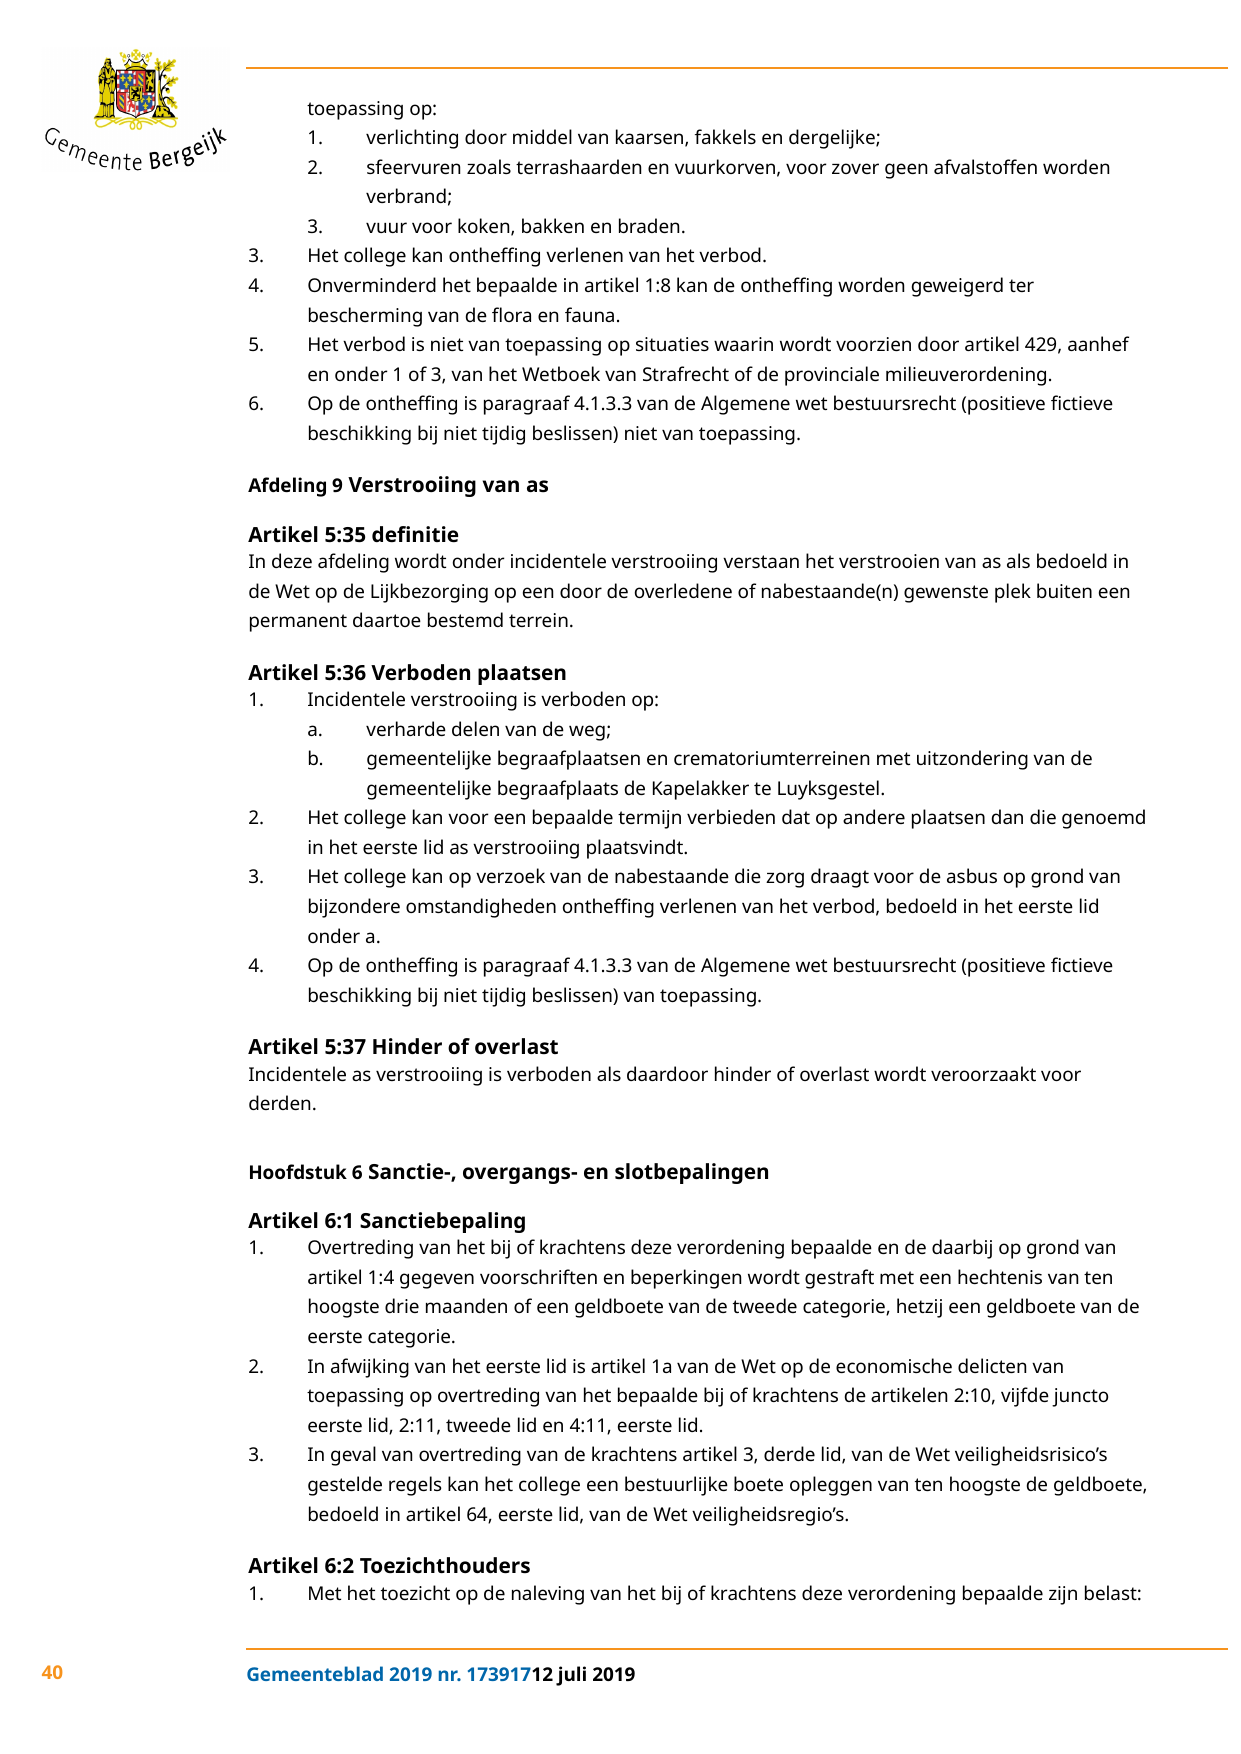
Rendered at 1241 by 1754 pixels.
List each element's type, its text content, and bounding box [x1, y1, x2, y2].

list Het college kan voor een bepaalde termijn verbieden dat op andere plaatsen dan die genoemd in het eerste lid as verstrooiing plaatsvindt. [248, 804, 1152, 860]
text Artikel 5:37 Hinder of overlast [248, 1032, 1152, 1061]
text Afdeling 9 Verstrooiing van as [248, 471, 1152, 499]
list Op de ontheffing is paragraaf 4.1.3.3 van de Algemene wet bestuursrecht (positieve fictieve beschikking bij niet tijdig beslissen) van toepassing. [248, 952, 1152, 1008]
list In geval van overtreding van de krachtens artikel 3, derde lid, van de Wet veiligheidsrisico’s gestelde regels kan het college een bestuurlijke boete opleggen van ten hoogste de geldboete, bedoeld in artikel 64, eerste lid, van de Wet veiligheidsregio’s. [248, 1442, 1152, 1527]
list verharde delen van de weg; [307, 716, 1152, 742]
text Artikel 6:1 Sanctiebepaling [248, 1206, 1152, 1234]
list sfeervuren zoals terrashaarden en vuurkorven, voor zover geen afvalstoffen worden verbrand; [307, 154, 1152, 209]
list In afwijking van het eerste lid is artikel 1a van de Wet op de economische delicten van toepassing op overtreding van het bepaalde bij of krachtens de artikelen 2:10, vijfde juncto eerste lid, 2:11, tweede lid en 4:11, eerste lid. [248, 1353, 1152, 1438]
list Het verbod is niet van toepassing op situaties waarin wordt voorzien door artikel 429, aanhef en onder 1 of 3, van het Wetboek van Strafrecht of de provinciale milieuverordening. [248, 331, 1152, 387]
list Met het toezicht op de naleving van het bij of krachtens deze verordening bepaalde zijn belast: [248, 1580, 1152, 1605]
list Onverminderd het bepaalde in artikel 1:8 kan de ontheffing worden geweigerd ter bescherming van de flora en fauna. [248, 272, 1152, 328]
list Het college kan ontheffing verlenen van het verbod. [248, 243, 1152, 268]
list vuur voor koken, bakken en braden. [307, 213, 1152, 239]
list Op de ontheffing is paragraaf 4.1.3.3 van de Algemene wet bestuursrecht (positieve fictieve beschikking bij niet tijdig beslissen) niet van toepassing. [248, 391, 1152, 446]
picture [41, 47, 231, 172]
list gemeentelijke begraafplaatsen en crematoriumterreinen met uitzondering van de gemeentelijke begraafplaats de Kapelakker te Luyksgestel. [307, 745, 1152, 801]
text In deze afdeling wordt onder incidentele verstrooiing verstaan het verstrooien van as als bedoeld in de Wet op de Lijkbezorging op een door de overledene of nabestaande(n) gewenste plek buiten een permanent daartoe bestemd terrein. [248, 548, 1152, 633]
text Hoofdstuk 6 Sanctie-, overgangs- en slotbepalingen [248, 1157, 1152, 1185]
list toepassing op: [248, 95, 1152, 121]
text Artikel 5:36 Verboden plaatsen [248, 658, 1152, 686]
text Artikel 6:2 Toezichthouders [248, 1551, 1152, 1580]
list Incidentele verstrooiing is verboden op: [248, 686, 1152, 712]
list Overtreding van het bij of krachtens deze verordening bepaalde en de daarbij op grond van artikel 1:4 gegeven voorschriften en beperkingen wordt ge­straft met een hechtenis van ten hoogste drie maanden of een geldboete van de tweede categorie, hetzij een geldboete van de eerste categorie. [248, 1234, 1152, 1349]
text Artikel 5:35 definitie [248, 520, 1152, 548]
list verlichting door middel van kaarsen, fakkels en dergelijke; [307, 124, 1152, 150]
list Het college kan op verzoek van de nabestaande die zorg draagt voor de asbus op grond van bijzondere omstandigheden ontheffing verlenen van het verbod, bedoeld in het eerste lid onder a. [248, 864, 1152, 949]
text Incidentele as verstrooiing is verboden als daardoor hinder of overlast wordt veroorzaakt voor derden. [248, 1061, 1152, 1116]
